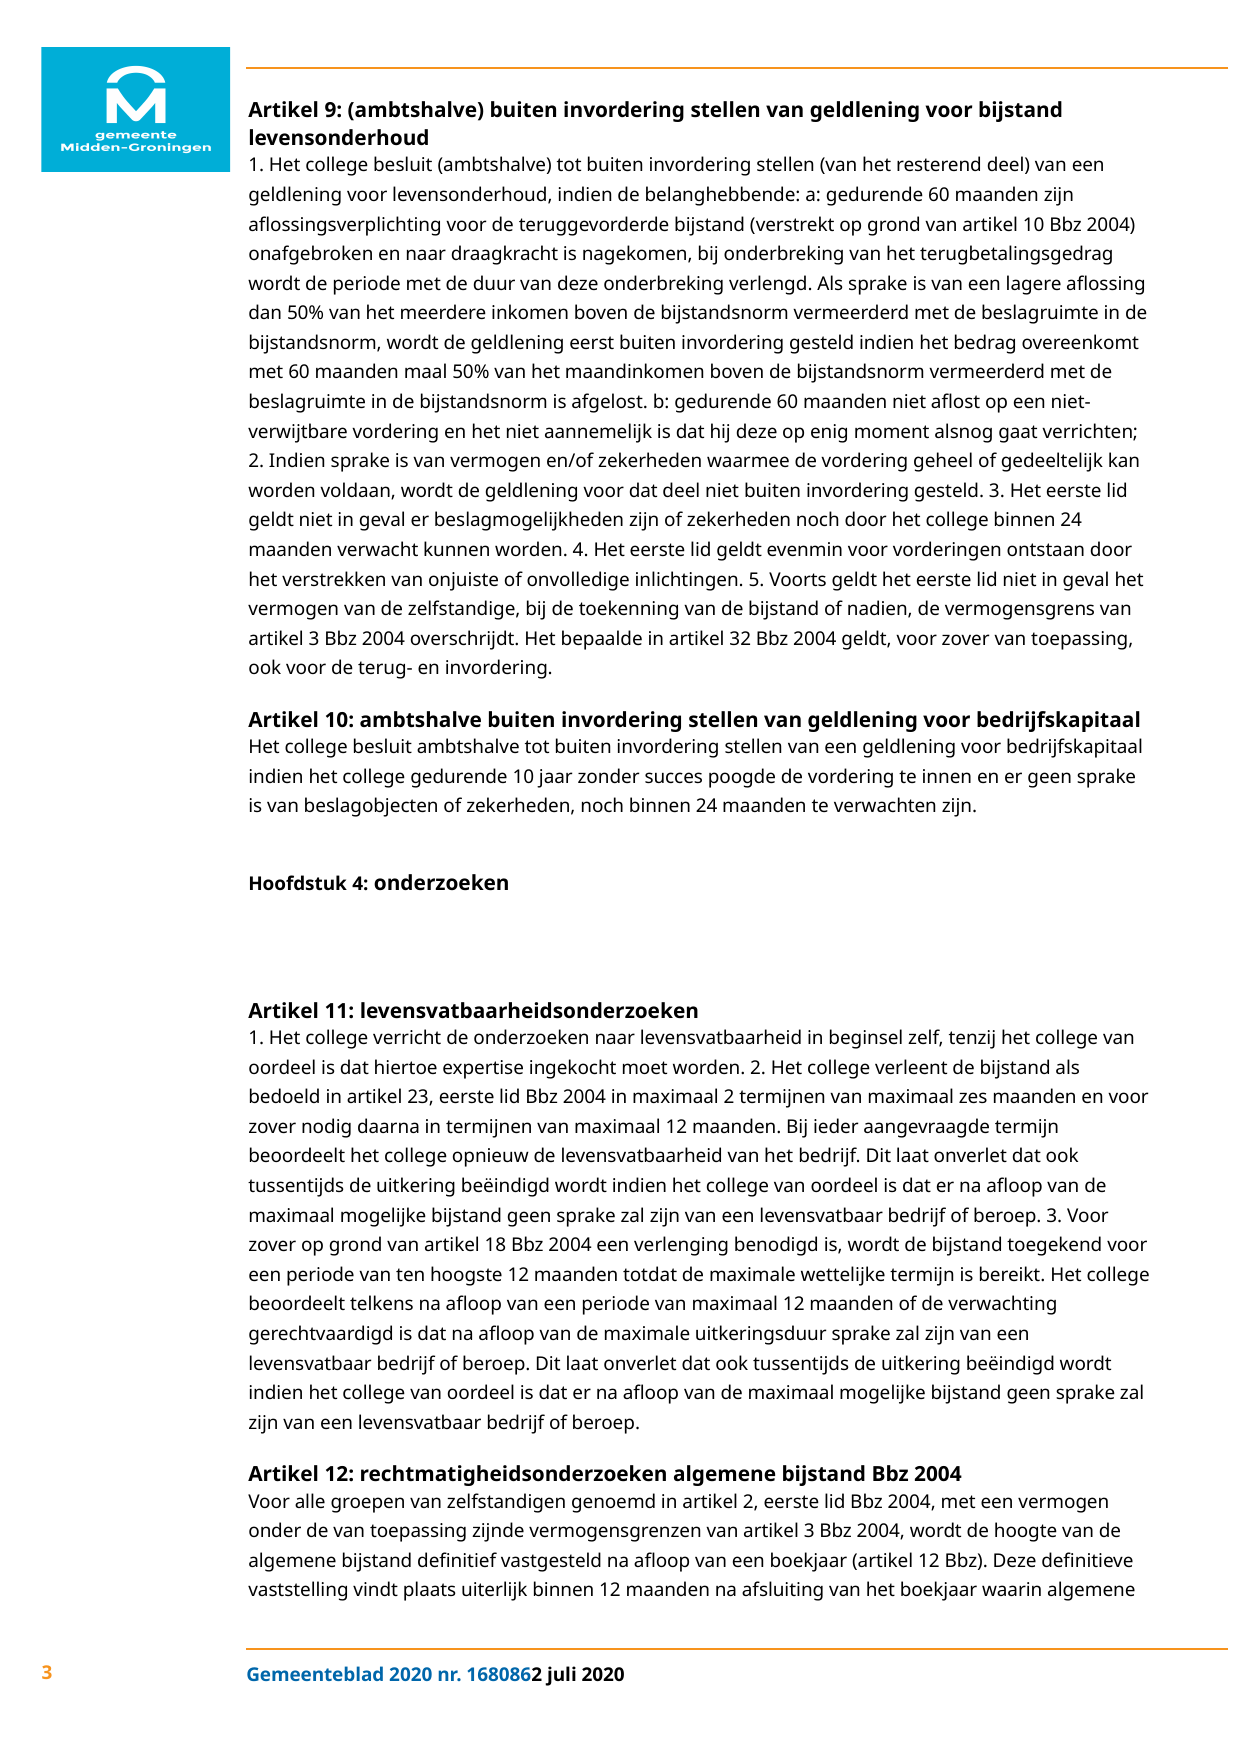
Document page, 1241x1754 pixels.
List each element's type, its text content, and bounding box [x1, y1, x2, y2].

text Artikel 9: (ambtshalve) buiten invordering stellen van geldlening voor bijstand levensonderhoud [248, 95, 1152, 152]
picture [108, 66, 164, 82]
text Artikel 11: levensvatbaarheidsonderzoeken [248, 996, 1152, 1024]
text 1. Het college besluit (ambtshalve) tot buiten invordering stellen (van het resterend deel) van een geldlening voor levensonderhoud, indien de belanghebbende: a: gedurende 60 maanden zijn aflossingsverplichting voor de teruggevorderde bijstand (verstrekt op grond van artikel 10 Bbz 2004) onafgebroken en naar draagkracht is nagekomen, bij onderbreking van het terugbetalingsgedrag wordt de periode met de duur van deze onderbreking verlengd. Als sprake is van een lagere aflossing dan 50% van het meerdere inkomen boven de bijstandsnorm vermeerderd met de beslagruimte in de bijstandsnorm, wordt de geldlening eerst buiten invordering gesteld indien het bedrag overeenkomt met 60 maanden maal 50% van het maandinkomen boven de bijstandsnorm vermeerderd met de beslagruimte in de bijstandsnorm is afgelost. b: gedurende 60 maanden niet aflost op een niet-verwijtbare vordering en het niet aannemelijk is dat hij deze op enig moment alsnog gaat verrichten; 2. Indien sprake is van vermogen en/of zekerheden waarmee de vordering geheel of gedeeltelijk kan worden voldaan, wordt de geldlening voor dat deel niet buiten invordering gesteld. 3. Het eerste lid geldt niet in geval er beslagmogelijkheden zijn of zekerheden noch door het college binnen 24 maanden verwacht kunnen worden. 4. Het eerste lid geldt evenmin voor vorderingen ontstaan door het verstrekken van onjuiste of onvolledige inlichtingen. 5. Voorts geldt het eerste lid niet in geval het vermogen van de zelfstandige, bij de toekenning van de bijstand of nadien, de vermogensgrens van artikel 3 Bbz 2004 overschrijdt. Het bepaalde in artikel 32 Bbz 2004 geldt, voor zover van toepassing, ook voor de terug- en invordering. [248, 152, 1152, 680]
text Artikel 12: rechtmatigheidsonderzoeken algemene bijstand Bbz 2004 [248, 1459, 1152, 1488]
text 1. Het college verricht de onderzoeken naar levensvatbaarheid in beginsel zelf, tenzij het college van oordeel is dat hiertoe expertise ingekocht moet worden. 2. Het college verleent de bijstand als bedoeld in artikel 23, eerste lid Bbz 2004 in maximaal 2 termijnen van maximaal zes maanden en voor zover nodig daarna in termijnen van maximaal 12 maanden. Bij ieder aangevraagde termijn beoordeelt het college opnieuw de levensvatbaarheid van het bedrijf. Dit laat onverlet dat ook tussentijds de uitkering beëindigd wordt indien het college van oordeel is dat er na afloop van de maximaal mogelijke bijstand geen sprake zal zijn van een levensvatbaar bedrijf of beroep. 3. Voor zover op grond van artikel 18 Bbz 2004 een verlenging benodigd is, wordt de bijstand toegekend voor een periode van ten hoogste 12 maanden totdat de maximale wettelijke termijn is bereikt. Het college beoordeelt telkens na afloop van een periode van maximaal 12 maanden of de verwachting gerechtvaardigd is dat na afloop van de maximale uitkeringsduur sprake zal zijn van een levensvatbaar bedrijf of beroep. Dit laat onverlet dat ook tussentijds de uitkering beëindigd wordt indien het college van oordeel is dat er na afloop van de maximaal mogelijke bijstand geen sprake zal zijn van een levensvatbaar bedrijf of beroep. [248, 1024, 1152, 1435]
text Het college besluit ambtshalve tot buiten invordering stellen van een geldlening voor bedrijfskapitaal indien het college gedurende 10 jaar zonder succes poogde de vordering te innen en er geen sprake is van beslagobjecten of zekerheden, noch binnen 24 maanden te verwachten zijn. [248, 733, 1152, 818]
picture [107, 89, 165, 122]
text Artikel 10: ambtshalve buiten invordering stellen van geldlening voor bedrijfskapitaal [248, 705, 1152, 733]
picture [184, 146, 190, 153]
text Hoofdstuk 4: onderzoeken [248, 868, 1152, 896]
text Voor alle groepen van zelfstandigen genoemd in artikel 2, eerste lid Bbz 2004, met een vermogen onder de van toepassing zijnde vermogensgrenzen van artikel 3 Bbz 2004, wordt de hoogte van de algemene bijstand definitief vastgesteld na afloop van een boekjaar (artikel 12 Bbz). Deze definitieve vaststelling vindt plaats uiterlijk binnen 12 maanden na afsluiting van het boekjaar waarin algemene [248, 1488, 1152, 1602]
